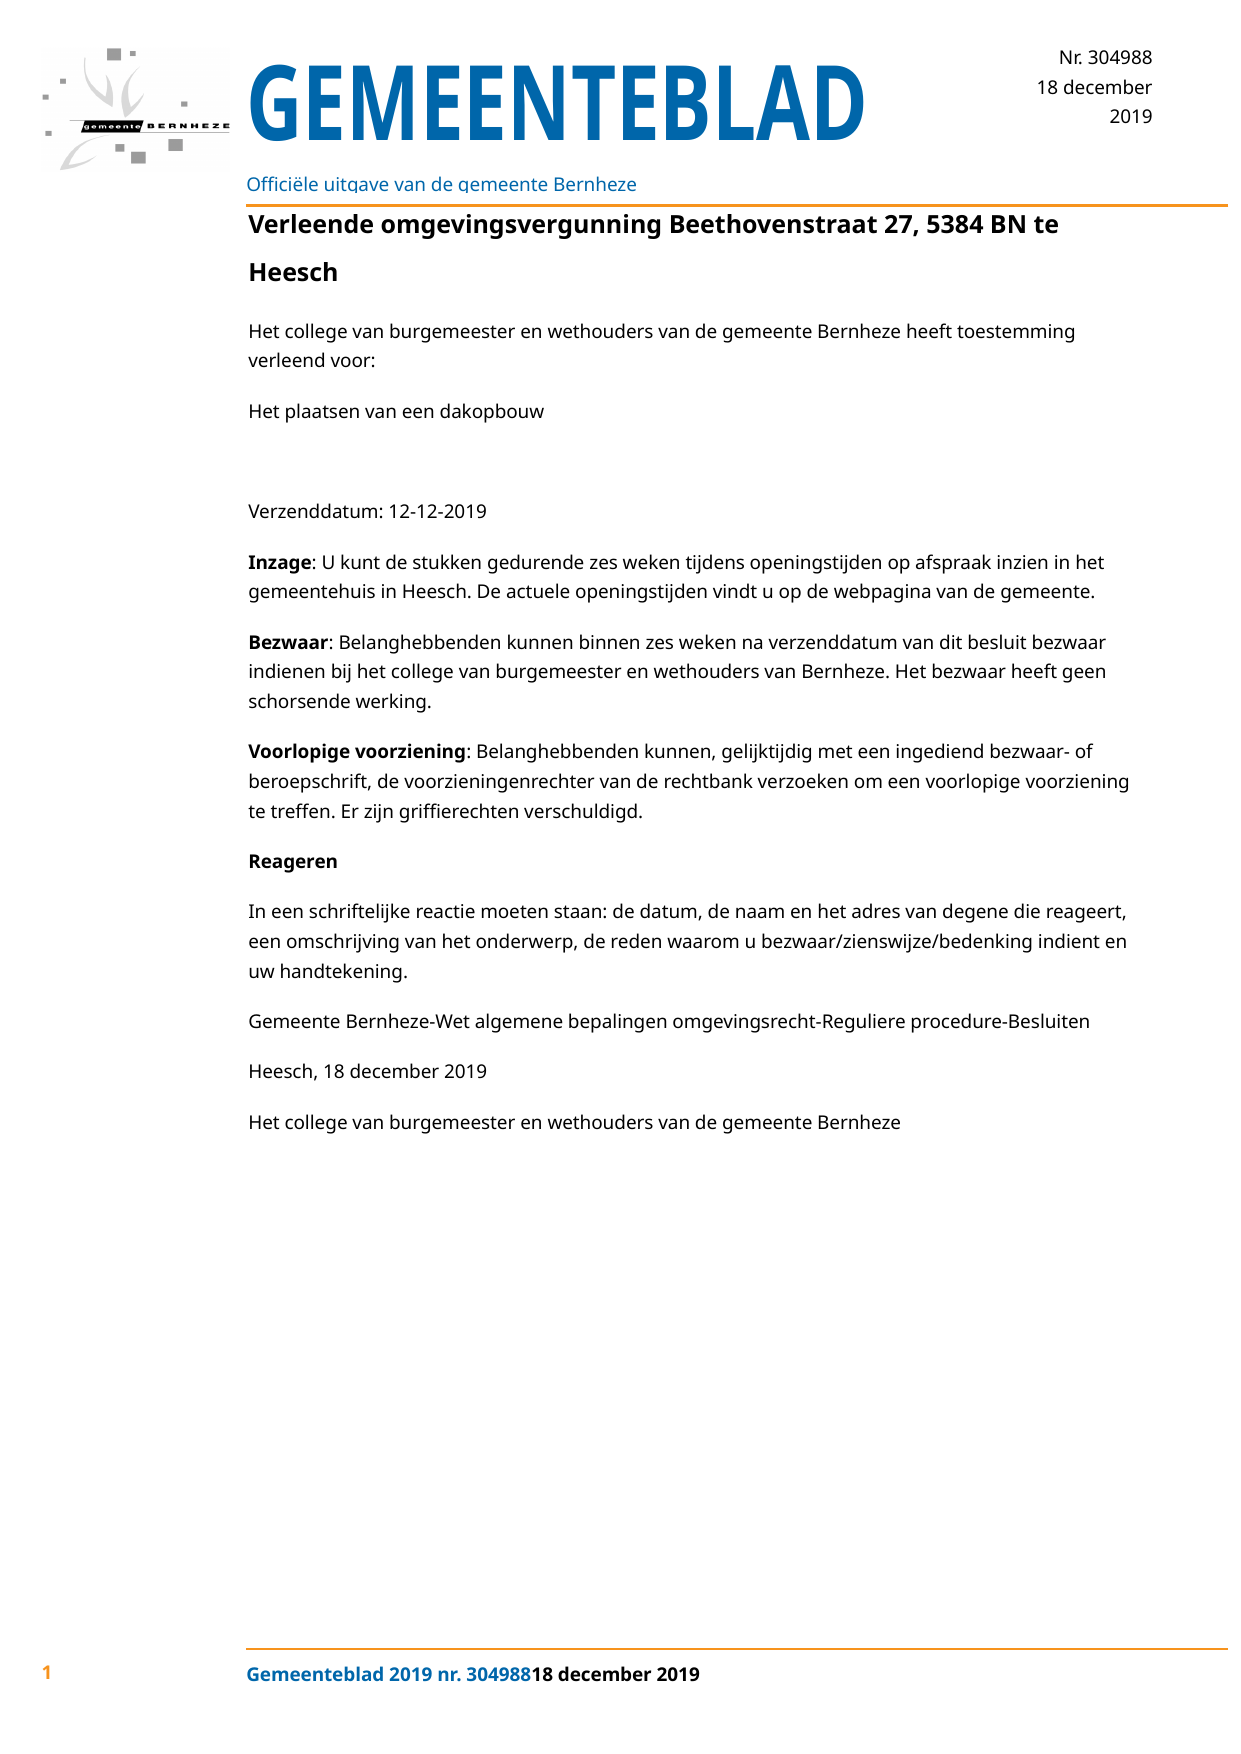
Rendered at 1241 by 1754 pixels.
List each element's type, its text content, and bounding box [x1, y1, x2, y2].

text Verleende omgevingsvergunning Beethovenstraat 27, 5384 BN te Heesch [248, 207, 1152, 288]
text Het college van burgemeester en wethouders van de gemeente Bernheze heeft toestemming verleend voor: [248, 318, 1152, 373]
picture [41, 47, 231, 172]
text Het college van burgemeester en wethouders van de gemeente Bernheze [248, 1109, 1152, 1135]
text Voorlopige voorziening: Belanghebbenden kunnen, gelijktijdig met een ingediend bezwaar- of beroepschrift, de voorzieningenrechter van de rechtbank verzoeken om een voorlopige voorziening te treffen. Er zijn griffierechten verschuldigd. [248, 739, 1152, 824]
text In een schriftelijke reactie moeten staan: de datum, de naam en het adres van degene die reageert, een omschrijving van het onderwerp, de reden waarom u bezwaar/zienswijze/bedenking indient en uw handtekening. [248, 899, 1152, 984]
text Inzage: U kunt de stukken gedurende zes weken tijdens openingstijden op afspraak inzien in het gemeentehuis in Heesch. De actuele openingstijden vindt u op de webpagina van de gemeente. [248, 549, 1152, 604]
text Verzenddatum: 12-12-2019 [248, 499, 1152, 524]
text Gemeente Bernheze-Wet algemene bepalingen omgevingsrecht-Reguliere procedure-Besluiten [248, 1008, 1152, 1034]
text Het plaatsen van een dakopbouw [248, 398, 1152, 424]
text Bezwaar: Belanghebbenden kunnen binnen zes weken na verzenddatum van dit besluit bezwaar indienen bij het college van burgemeester en wethouders van Bernheze. Het bezwaar heeft geen schorsende werking. [248, 629, 1152, 714]
text Heesch, 18 december 2019 [248, 1059, 1152, 1084]
text Reageren [248, 848, 1152, 874]
